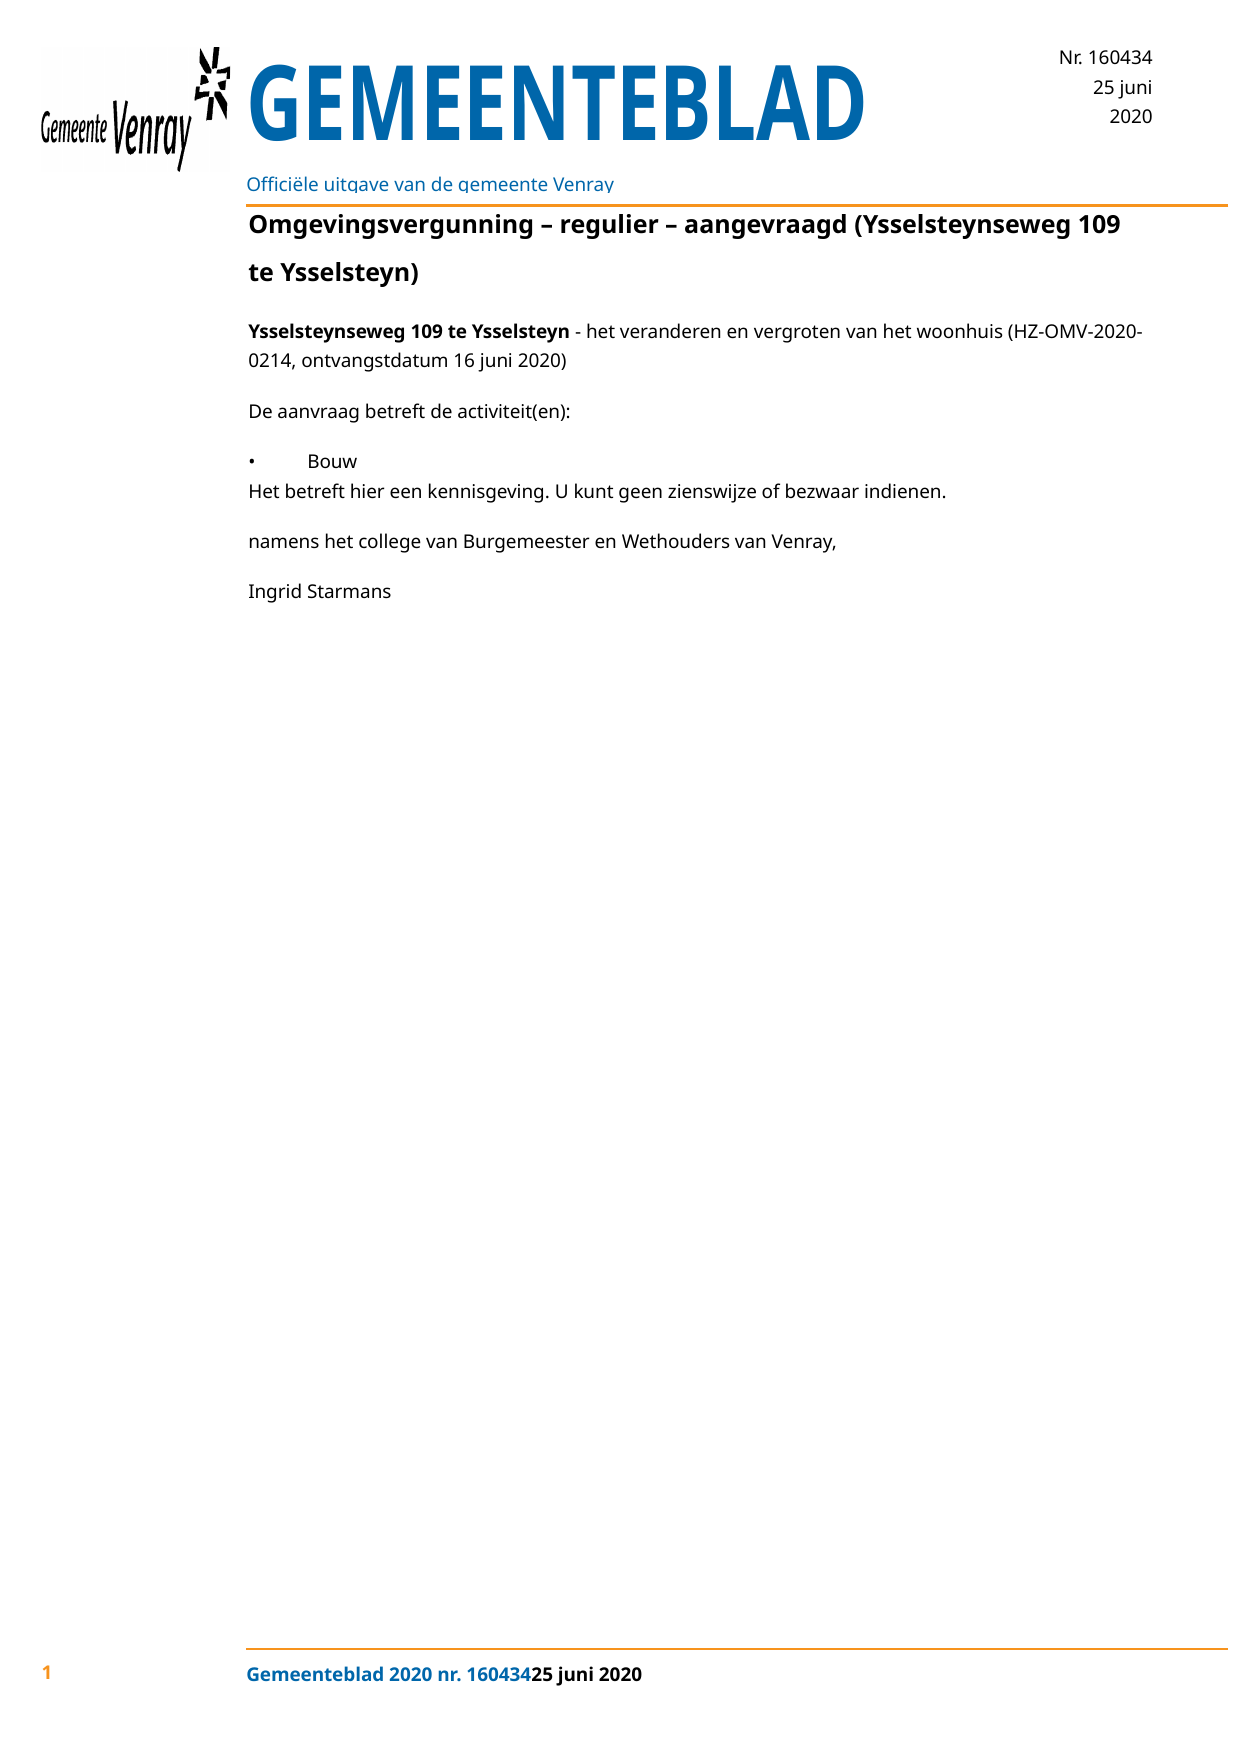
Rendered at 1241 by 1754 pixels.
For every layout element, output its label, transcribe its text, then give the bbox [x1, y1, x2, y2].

list Bouw [248, 448, 1152, 474]
text Ysselsteynseweg 109 te Ysselsteyn - het veranderen en vergroten van het woonhuis (HZ-OMV-2020-0214, ontvangstdatum 16 juni 2020) [248, 318, 1152, 373]
text De aanvraag betreft de activiteit(en): [248, 398, 1152, 424]
text Ingrid Starmans [248, 579, 1152, 604]
text Omgevingsvergunning – regulier – aangevraagd (Ysselsteynseweg 109 te Ysselsteyn) [248, 207, 1152, 288]
picture [41, 47, 231, 172]
text Het betreft hier een kennisgeving. U kunt geen zienswijze of bezwaar indienen. [248, 478, 1152, 504]
text namens het college van Burgemeester en Wethouders van Venray, [248, 528, 1152, 554]
